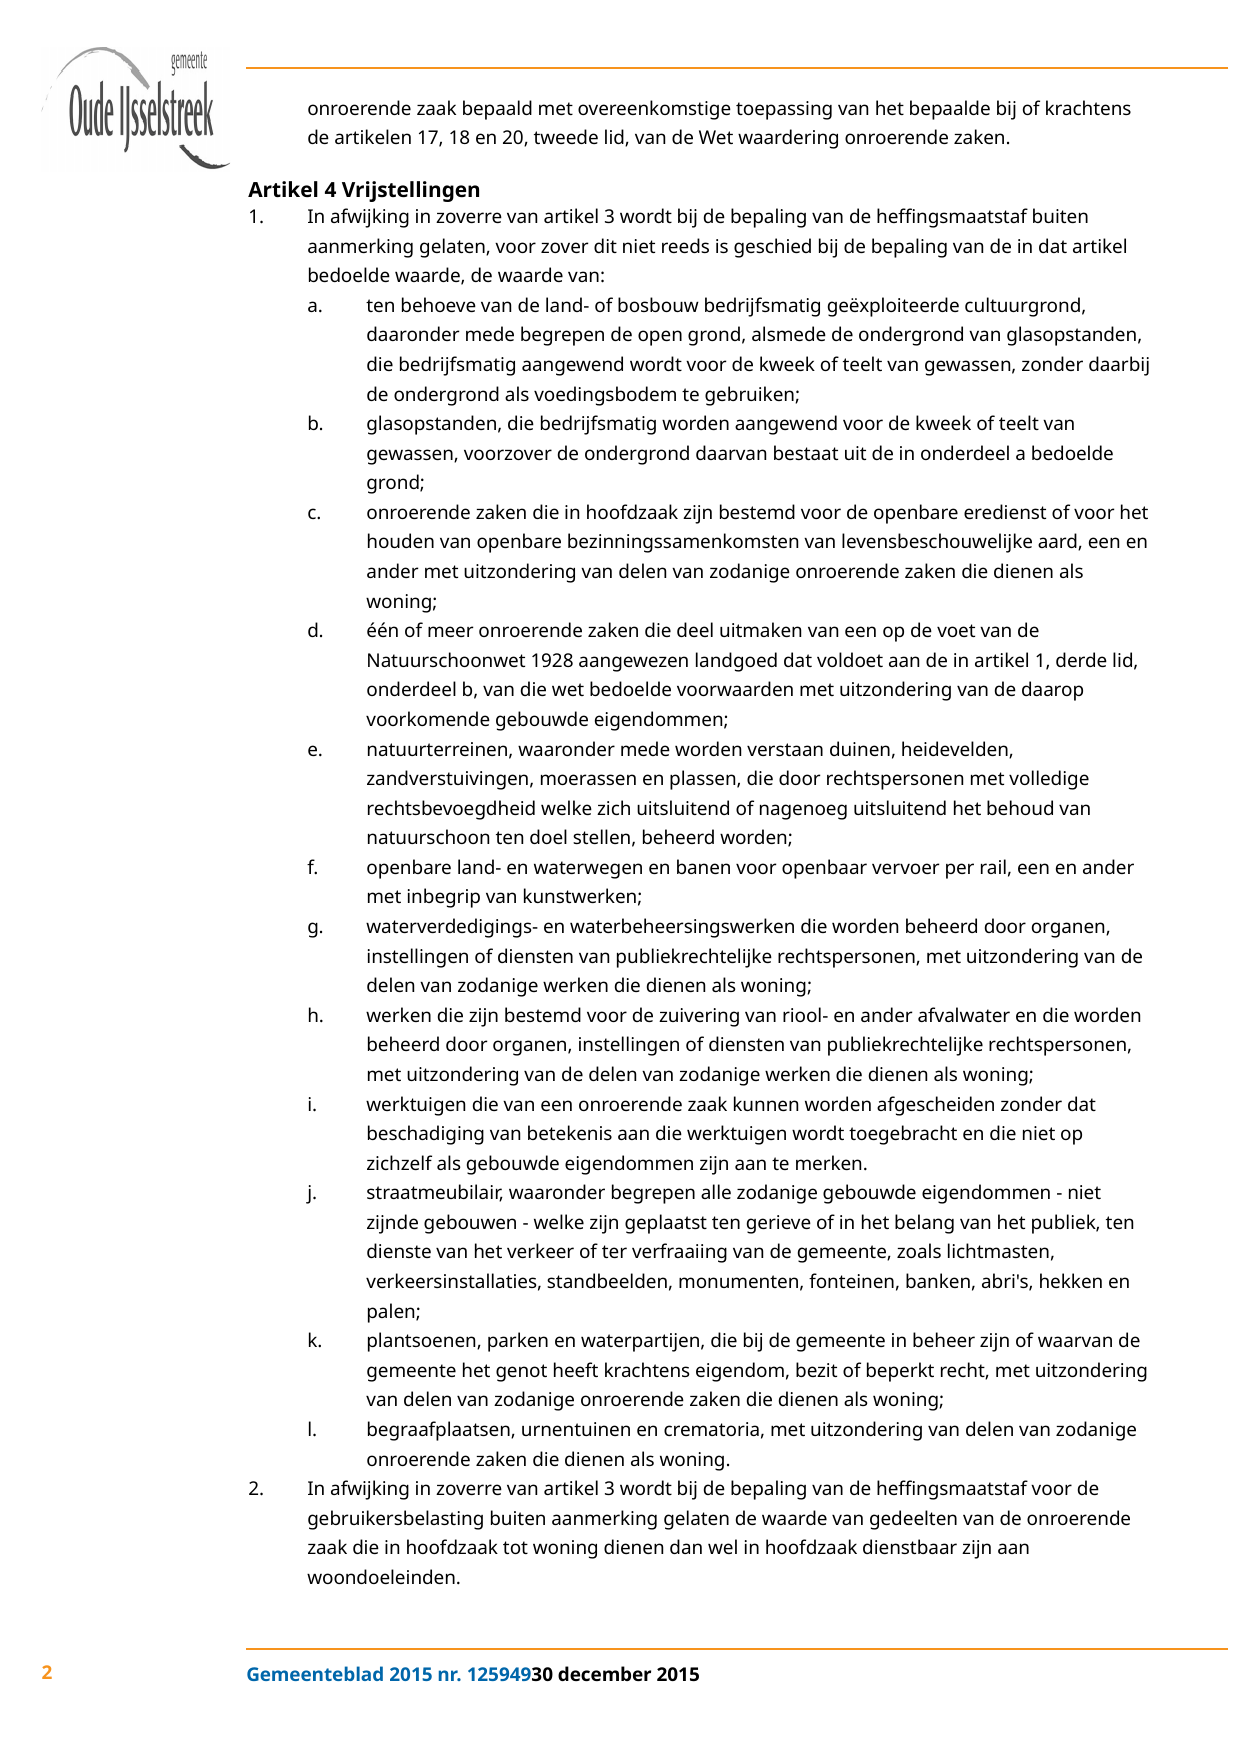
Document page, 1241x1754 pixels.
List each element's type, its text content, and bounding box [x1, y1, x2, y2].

list straatmeubilair, waaronder begrepen alle zodanige gebouwde eigendommen - niet zijnde gebouwen - welke zijn geplaatst ten gerieve of in het belang van het publiek, ten dienste van het verkeer of ter verfraaiing van de gemeente, zoals lichtmasten, verkeersinstallaties, standbeelden, monumenten, fonteinen, banken, abri's, hekken en palen; [307, 1179, 1152, 1323]
text Artikel 4 Vrijstellingen [248, 175, 1152, 203]
list onroerende zaak bepaald met overeenkomstige toepassing van het bepaalde bij of krachtens de artikelen 17, 18 en 20, tweede lid, van de Wet waardering onroerende zaken. [248, 95, 1152, 150]
list werktuigen die van een onroerende zaak kunnen worden afgescheiden zonder dat beschadiging van betekenis aan die werktuigen wordt toegebracht en die niet op zichzelf als gebouwde eigendommen zijn aan te merken. [307, 1091, 1152, 1176]
list begraafplaatsen, urnentuinen en crematoria, met uitzondering van delen van zodanige onroerende zaken die dienen als woning. [307, 1416, 1152, 1471]
list In afwijking in zoverre van artikel 3 wordt bij de bepaling van de heffingsmaatstaf voor de gebruikersbelasting buiten aanmerking gelaten de waarde van gedeelten van de onroerende zaak die in hoofdzaak tot woning dienen dan wel in hoofdzaak dienstbaar zijn aan woondoeleinden. [248, 1475, 1152, 1590]
list glasopstanden, die bedrijfsmatig worden aangewend voor de kweek of teelt van gewassen, voorzover de ondergrond daarvan bestaat uit de in onderdeel a bedoelde grond; [307, 410, 1152, 495]
list onroerende zaken die in hoofdzaak zijn bestemd voor de openbare eredienst of voor het houden van openbare bezinningssamenkomsten van levensbeschouwelijke aard, een en ander met uitzondering van delen van zodanige onroerende zaken die dienen als woning; [307, 499, 1152, 613]
list één of meer onroerende zaken die deel uitmaken van een op de voet van de Natuurschoonwet 1928 aangewezen landgoed dat voldoet aan de in artikel 1, derde lid, onderdeel b, van die wet bedoelde voorwaarden met uitzondering van de daarop voorkomende gebouwde eigendommen; [307, 617, 1152, 732]
list werken die zijn bestemd voor de zuivering van riool- en ander afvalwater en die worden beheerd door organen, instellingen of diensten van publiekrechtelijke rechtspersonen, met uitzondering van de delen van zodanige werken die dienen als woning; [307, 1002, 1152, 1087]
list natuurterreinen, waaronder mede worden verstaan duinen, heidevelden, zandverstuivingen, moerassen en plassen, die door rechtspersonen met volledige rechtsbevoegdheid welke zich uitsluitend of nagenoeg uitsluitend het behoud van natuurschoon ten doel stellen, beheerd worden; [307, 736, 1152, 850]
picture [41, 47, 231, 172]
list waterverdedigings- en waterbeheersingswerken die worden beheerd door organen, instellingen of diensten van publiekrechtelijke rechtspersonen, met uitzondering van de delen van zodanige werken die dienen als woning; [307, 913, 1152, 998]
list ten behoeve van de land- of bosbouw bedrijfsmatig geëxploiteerde cultuurgrond, daaronder mede begrepen de open grond, alsmede de ondergrond van glasopstanden, die bedrijfsmatig aangewend wordt voor de kweek of teelt van gewassen, zonder daarbij de ondergrond als voedingsbodem te gebruiken; [307, 292, 1152, 406]
list openbare land- en waterwegen en banen voor openbaar vervoer per rail, een en ander met inbegrip van kunstwerken; [307, 854, 1152, 909]
list plantsoenen, parken en waterpartijen, die bij de gemeente in beheer zijn of waarvan de gemeente het genot heeft krachtens eigendom, bezit of beperkt recht, met uitzondering van delen van zodanige onroerende zaken die dienen als woning; [307, 1327, 1152, 1412]
list In afwijking in zoverre van artikel 3 wordt bij de bepaling van de heffingsmaatstaf buiten aanmerking gelaten, voor zover dit niet reeds is geschied bij de bepaling van de in dat artikel bedoelde waarde, de waarde van: [248, 203, 1152, 288]
